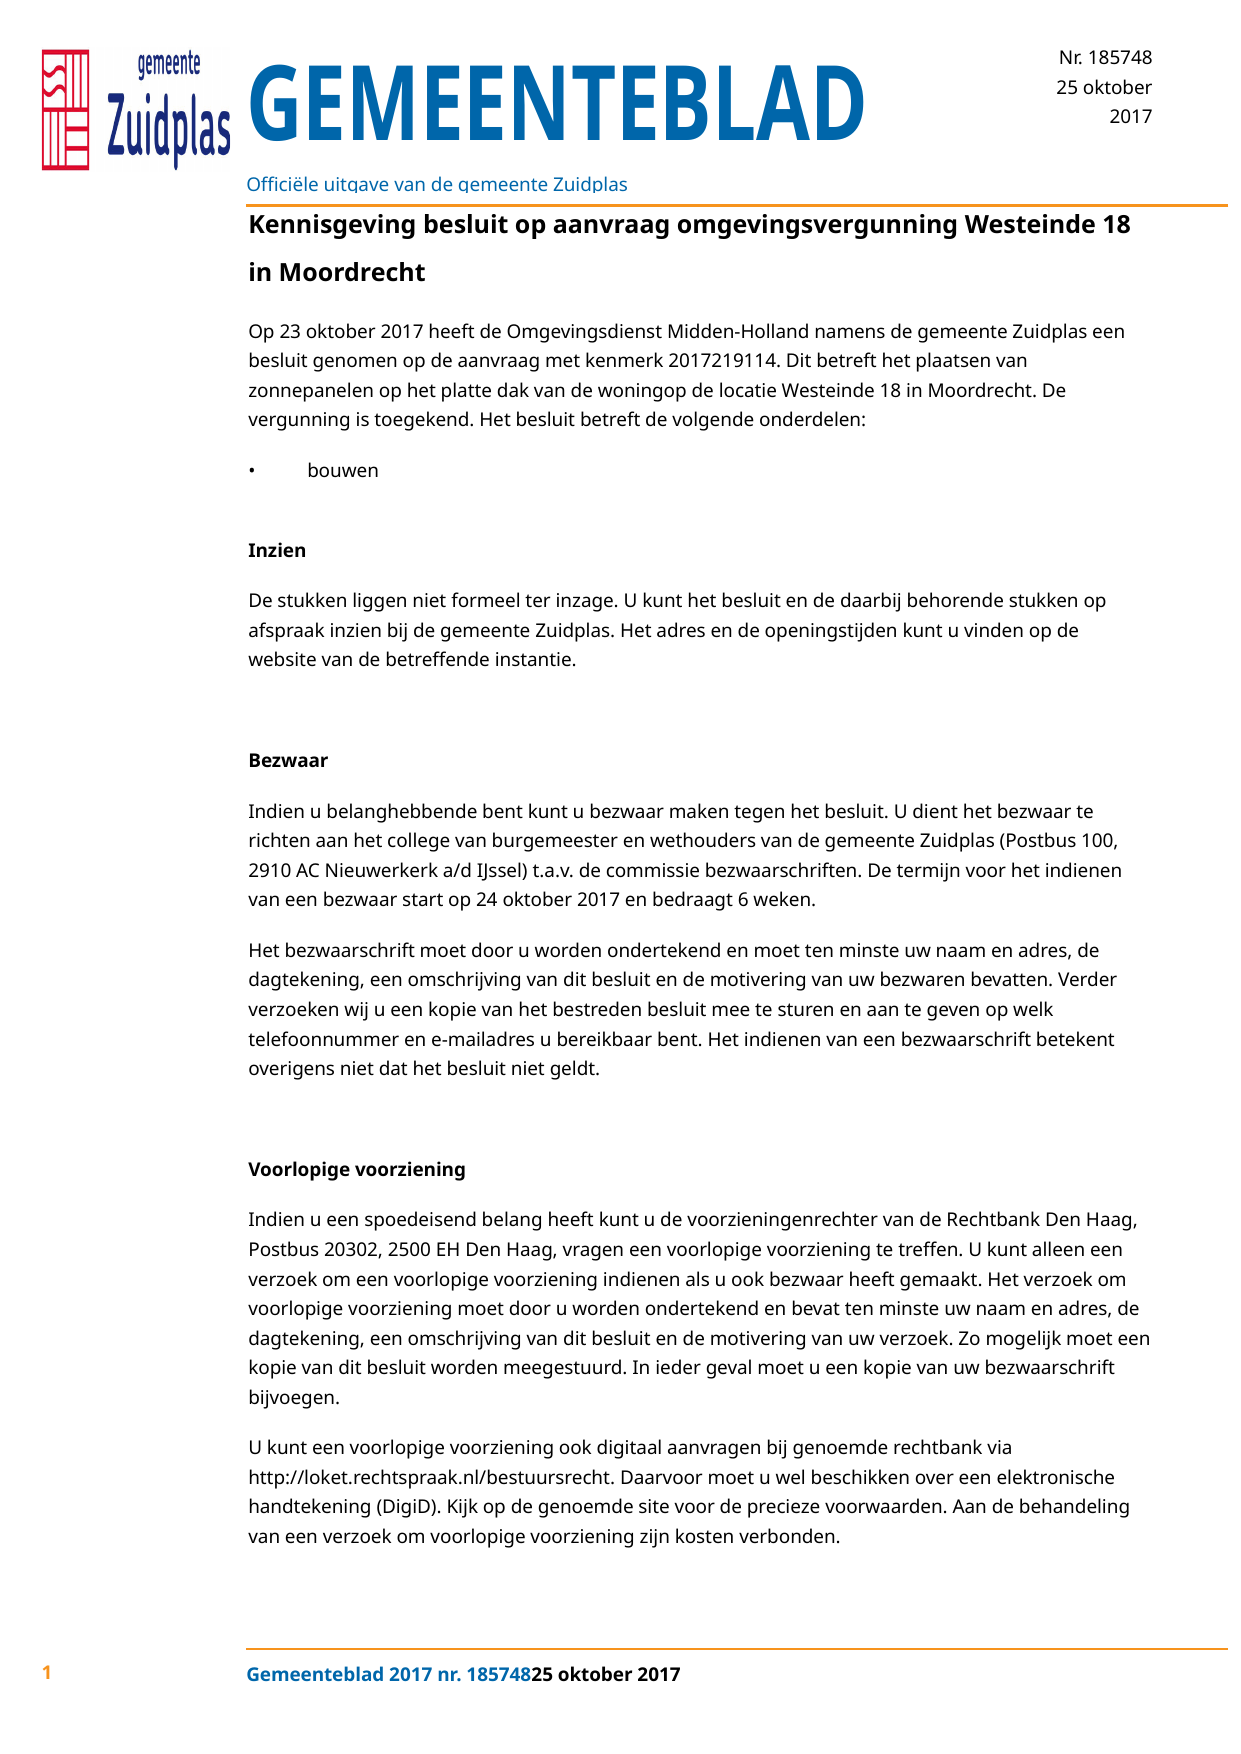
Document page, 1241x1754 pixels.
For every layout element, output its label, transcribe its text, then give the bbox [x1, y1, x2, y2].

text Op 23 oktober 2017 heeft de Omgevingsdienst Midden-Holland namens de gemeente Zuidplas een besluit genomen op de aanvraag met kenmerk 2017219114. Dit betreft het plaatsen van zonnepanelen op het platte dak van de woningop de locatie Westeinde 18 in Moordrecht. De vergunning is toegekend. Het besluit betreft de volgende onderdelen: [248, 318, 1152, 432]
text Bezwaar [248, 747, 1152, 773]
text U kunt een voorlopige voorziening ook digitaal aanvragen bij genoemde rechtbank via http://loket.rechtspraak.nl/bestuursrecht. Daarvoor moet u wel beschikken over een elektronische handtekening (DigiD). Kijk op de genoemde site voor de precieze voorwaarden. Aan de behandeling van een verzoek om voorlopige voorziening zijn kosten verbonden. [248, 1434, 1152, 1549]
text Kennisgeving besluit op aanvraag omgevingsvergunning Westeinde 18 in Moordrecht [248, 207, 1152, 288]
text De stukken liggen niet formeel ter inzage. U kunt het besluit en de daarbij behorende stukken op afspraak inzien bij de gemeente Zuidplas. Het adres en de openingstijden kunt u vinden op de website van de betreffende instantie. [248, 587, 1152, 672]
text Indien u een spoedeisend belang heeft kunt u de voorzieningenrechter van de Rechtbank Den Haag, Postbus 20302, 2500 EH Den Haag, vragen een voorlopige voorziening te treffen. U kunt alleen een verzoek om een voorlopige voorziening indienen als u ook bezwaar heeft gemaakt. Het verzoek om voorlopige voorziening moet door u worden ondertekend en bevat ten minste uw naam en adres, de dagtekening, een omschrijving van dit besluit en de motivering van uw verzoek. Zo mogelijk moet een kopie van dit besluit worden meegestuurd. In ieder geval moet u een kopie van uw bezwaarschrift bijvoegen. [248, 1207, 1152, 1410]
text Indien u belanghebbende bent kunt u bezwaar maken tegen het besluit. U dient het bezwaar te richten aan het college van burgemeester en wethouders van de gemeente Zuidplas (Postbus 100, 2910 AC Nieuwerkerk a/d IJssel) t.a.v. de commissie bezwaarschriften. De termijn voor het indienen van een bezwaar start op 24 oktober 2017 en bedraagt 6 weken. [248, 798, 1152, 912]
list bouwen [248, 457, 1152, 483]
picture [41, 47, 231, 172]
text Het bezwaarschrift moet door u worden ondertekend en moet ten minste uw naam en adres, de dagtekening, een omschrijving van dit besluit en de motivering van uw bezwaren bevatten. Verder verzoeken wij u een kopie van het bestreden besluit mee te sturen en aan te geven op welk telefoonnummer en e-mailadres u bereikbaar bent. Het indienen van een bezwaarschrift betekent overigens niet dat het besluit niet geldt. [248, 937, 1152, 1081]
text Inzien [248, 537, 1152, 563]
text Voorlopige voorziening [248, 1156, 1152, 1182]
